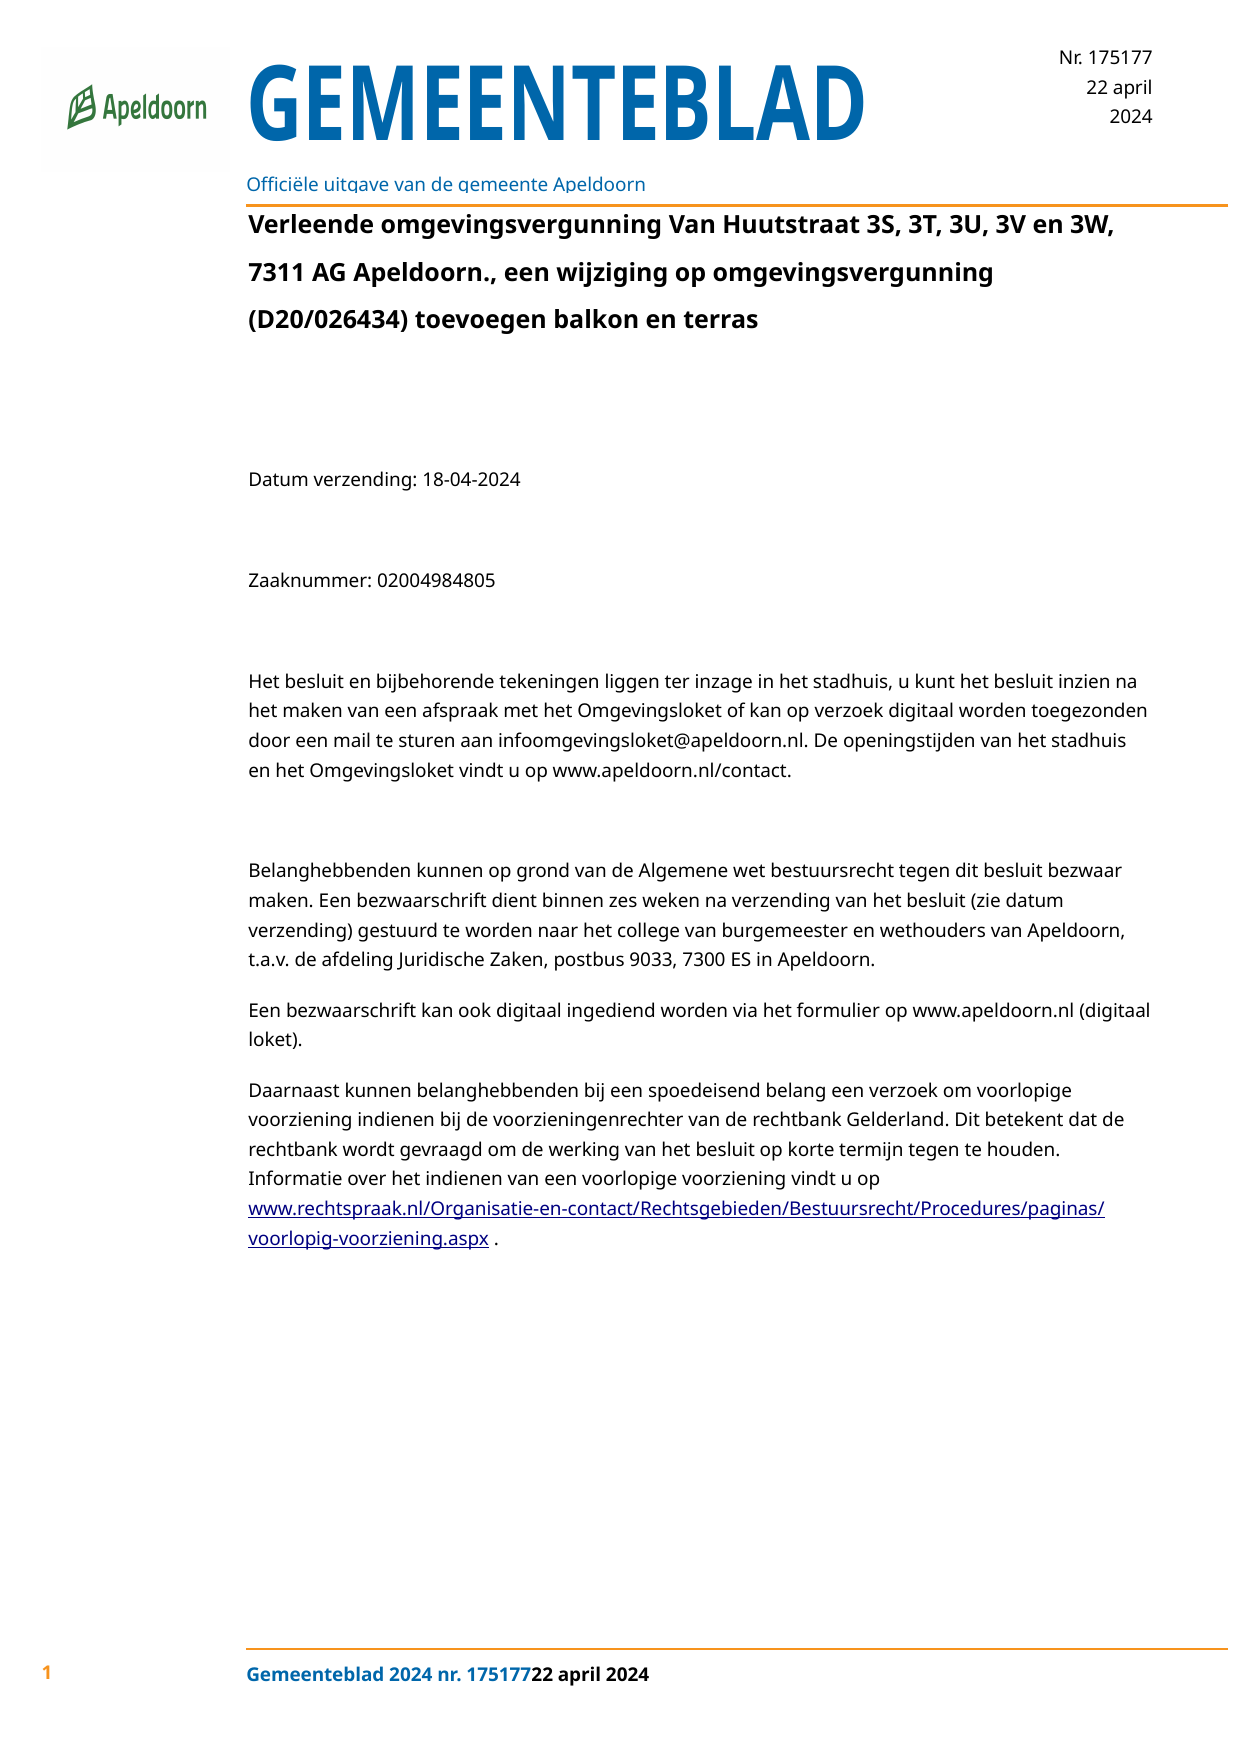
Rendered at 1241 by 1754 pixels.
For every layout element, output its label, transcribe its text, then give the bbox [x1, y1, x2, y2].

text Het besluit en bijbehorende tekeningen liggen ter inzage in het stadhuis, u kunt het besluit inzien na het maken van een afspraak met het Omgevingsloket of kan op verzoek digitaal worden toegezonden door een mail te sturen aan infoomgevingsloket@apeldoorn.nl. De openingstijden van het stadhuis en het Omgevingsloket vindt u op www.apeldoorn.nl/contact. [248, 668, 1152, 782]
text Belanghebbenden kunnen op grond van de Algemene wet bestuursrecht tegen dit besluit bezwaar maken. Een bezwaarschrift dient binnen zes weken na verzending van het besluit (zie datum verzending) gestuurd te worden naar het college van burgemeester en wethouders van Apeldoorn, t.a.v. de afdeling Juridische Zaken, postbus 9033, 7300 ES in Apeldoorn. [248, 858, 1152, 972]
picture [41, 47, 231, 172]
text Datum verzending: 18-04-2024 [248, 466, 1152, 492]
text Zaaknummer: 02004984805 [248, 567, 1152, 593]
text Een bezwaarschrift kan ook digitaal ingediend worden via het formulier op www.apeldoorn.nl (digitaal loket). [248, 997, 1152, 1052]
text Verleende omgevingsvergunning Van Huutstraat 3S, 3T, 3U, 3V en 3W, 7311 AG Apeldoorn., een wijziging op omgevingsvergunning (D20/026434) toevoegen balkon en terras [248, 207, 1152, 336]
text Daarnaast kunnen belanghebbenden bij een spoedeisend belang een verzoek om voorlopige voorziening indienen bij de voorzieningenrechter van de rechtbank Gelderland. Dit betekent dat de rechtbank wordt gevraagd om de werking van het besluit op korte termijn tegen te houden. Informatie over het indienen van een voorlopige voorziening vindt u op www.rechtspraak.nl/Organisatie-en-contact/Rechtsgebieden/Bestuursrecht/Procedures/paginas/voorlopig-voorziening.aspx . [248, 1077, 1152, 1250]
